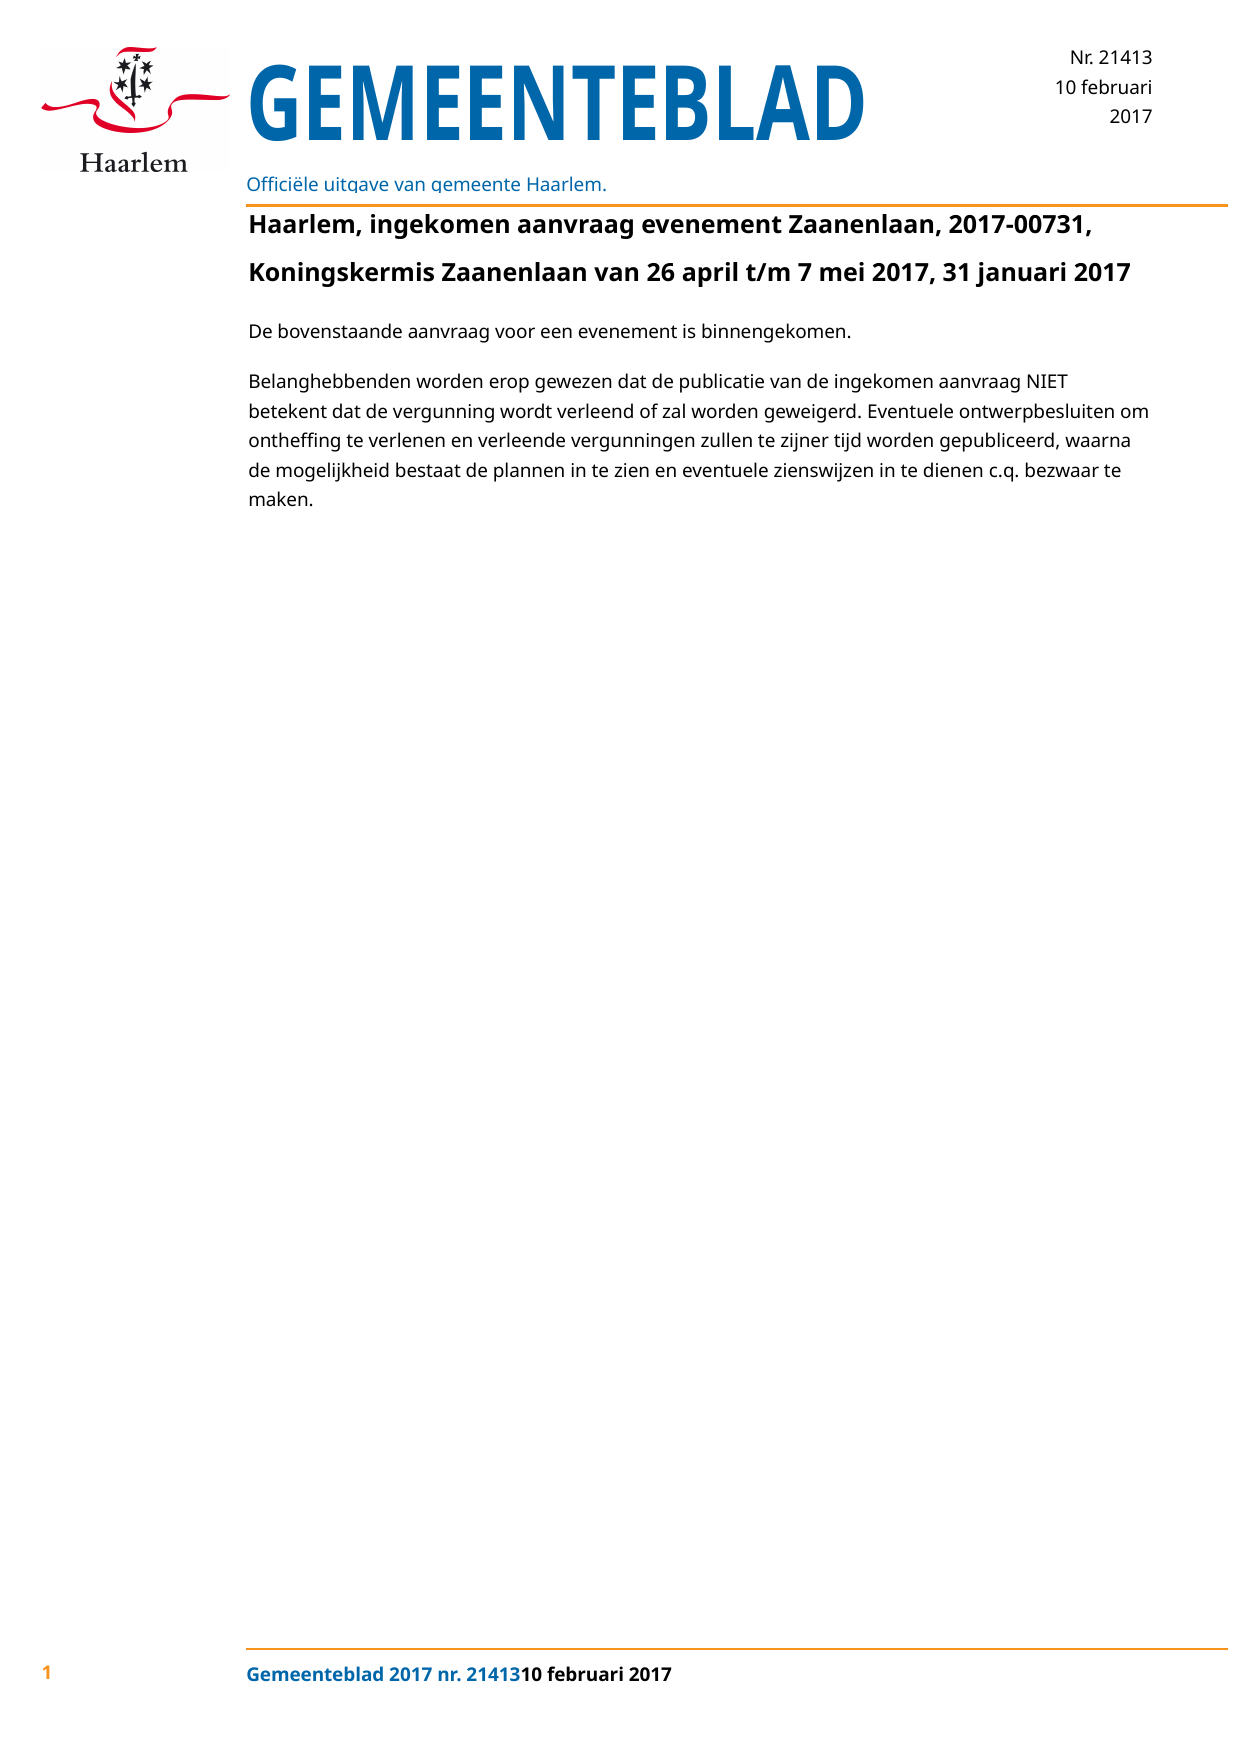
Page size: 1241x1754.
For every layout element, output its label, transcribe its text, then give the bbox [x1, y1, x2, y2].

picture [41, 47, 231, 172]
text Belanghebbenden worden erop gewezen dat de publicatie van de ingekomen aanvraag NIET betekent dat de vergunning wordt verleend of zal worden geweigerd. Eventuele ontwerpbesluiten om ontheffing te verlenen en verleende vergunningen zullen te zijner tijd worden gepubliceerd, waarna de mogelijkheid bestaat de plannen in te zien en eventuele zienswijzen in te dienen c.q. bezwaar te maken. [248, 368, 1152, 512]
text Haarlem, ingekomen aanvraag evenement Zaanenlaan, 2017-00731, Koningskermis Zaanenlaan van 26 april t/m 7 mei 2017, 31 januari 2017 [248, 207, 1152, 288]
text De bovenstaande aanvraag voor een evenement is binnengekomen. [248, 318, 1152, 344]
